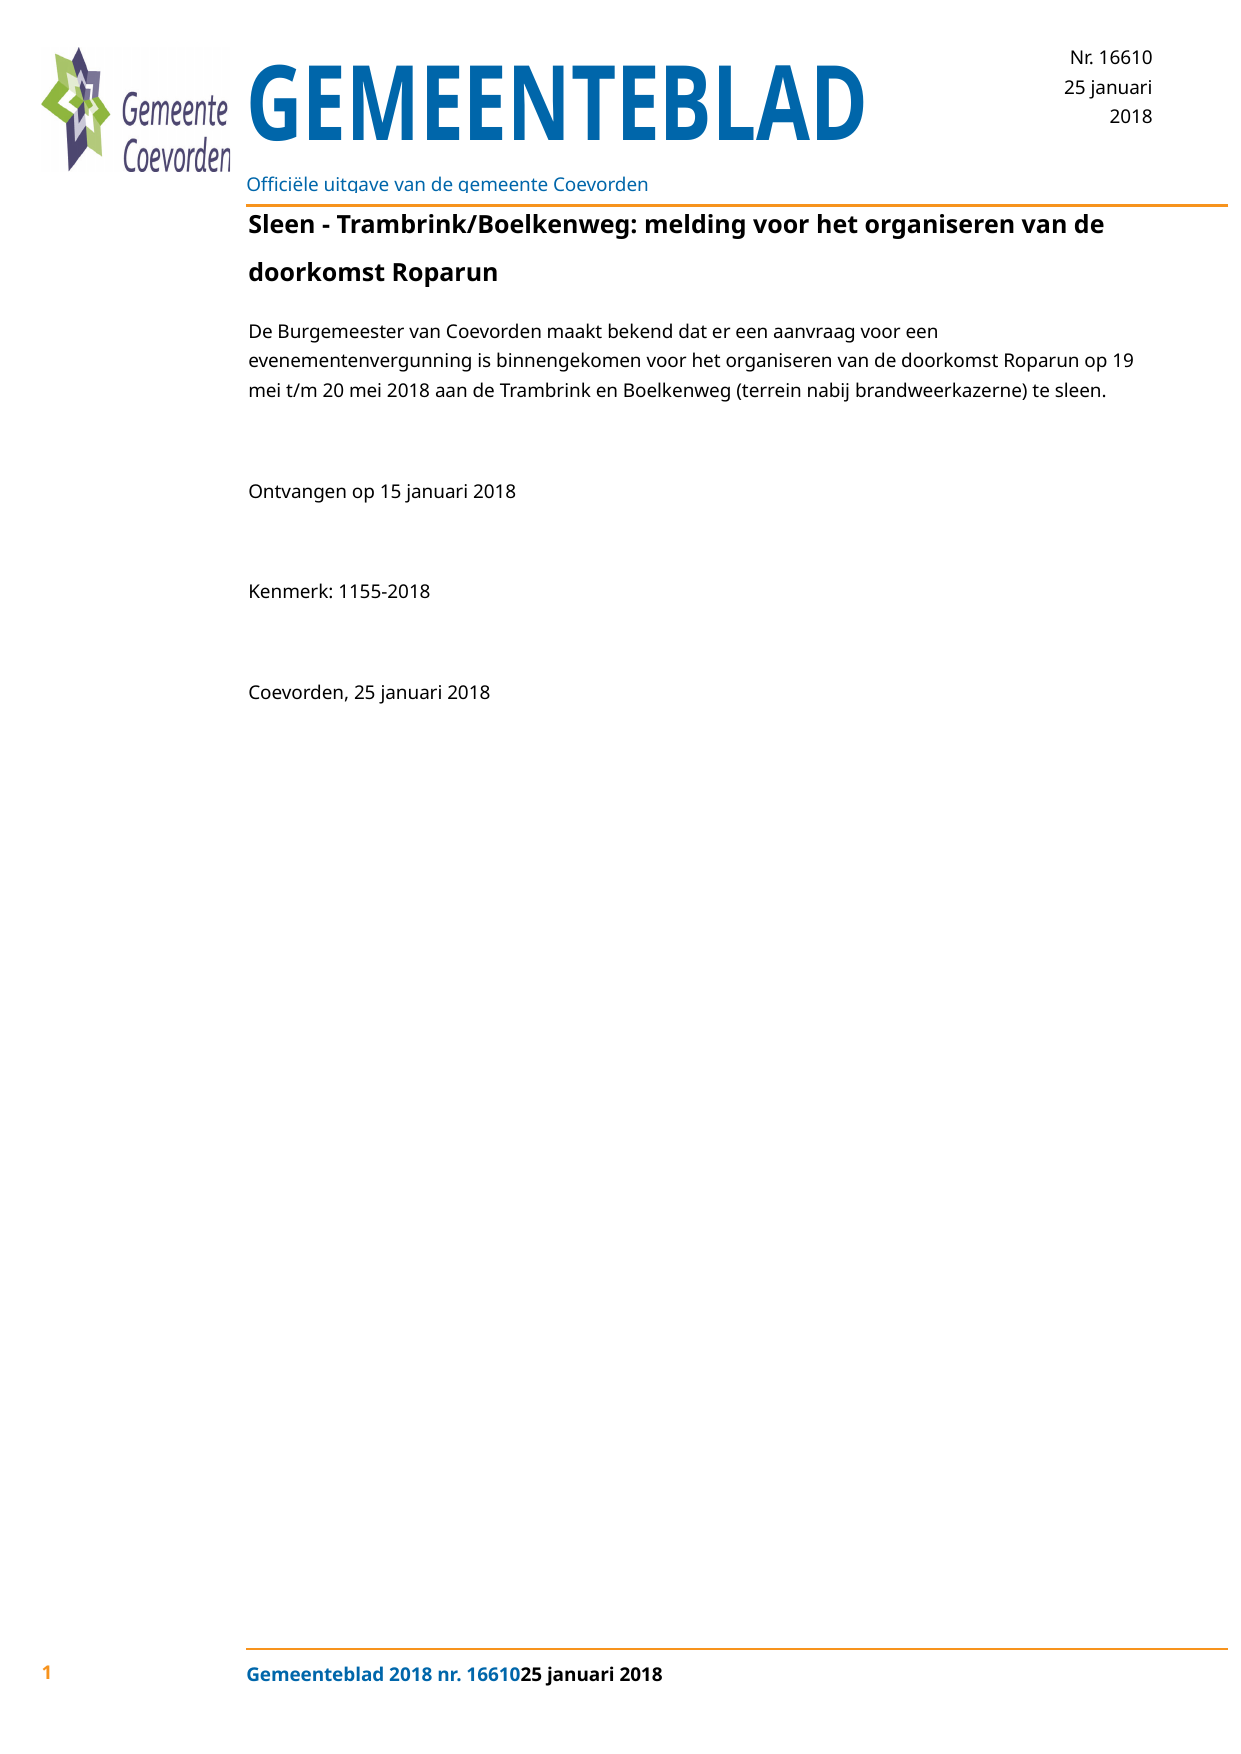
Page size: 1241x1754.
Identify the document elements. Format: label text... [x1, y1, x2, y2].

text De Burgemeester van Coevorden maakt bekend dat er een aanvraag voor een evenementenvergunning is binnengekomen voor het organiseren van de doorkomst Roparun op 19 mei t/m 20 mei 2018 aan de Trambrink en Boelkenweg (terrein nabij brandweerkazerne) te sleen. [248, 318, 1152, 403]
text Coevorden, 25 januari 2018 [248, 679, 1152, 705]
text Ontvangen op 15 januari 2018 [248, 478, 1152, 504]
picture [41, 47, 231, 172]
text Kenmerk: 1155-2018 [248, 579, 1152, 604]
text Sleen - Trambrink/Boelkenweg: melding voor het organiseren van de doorkomst Roparun [248, 207, 1152, 288]
